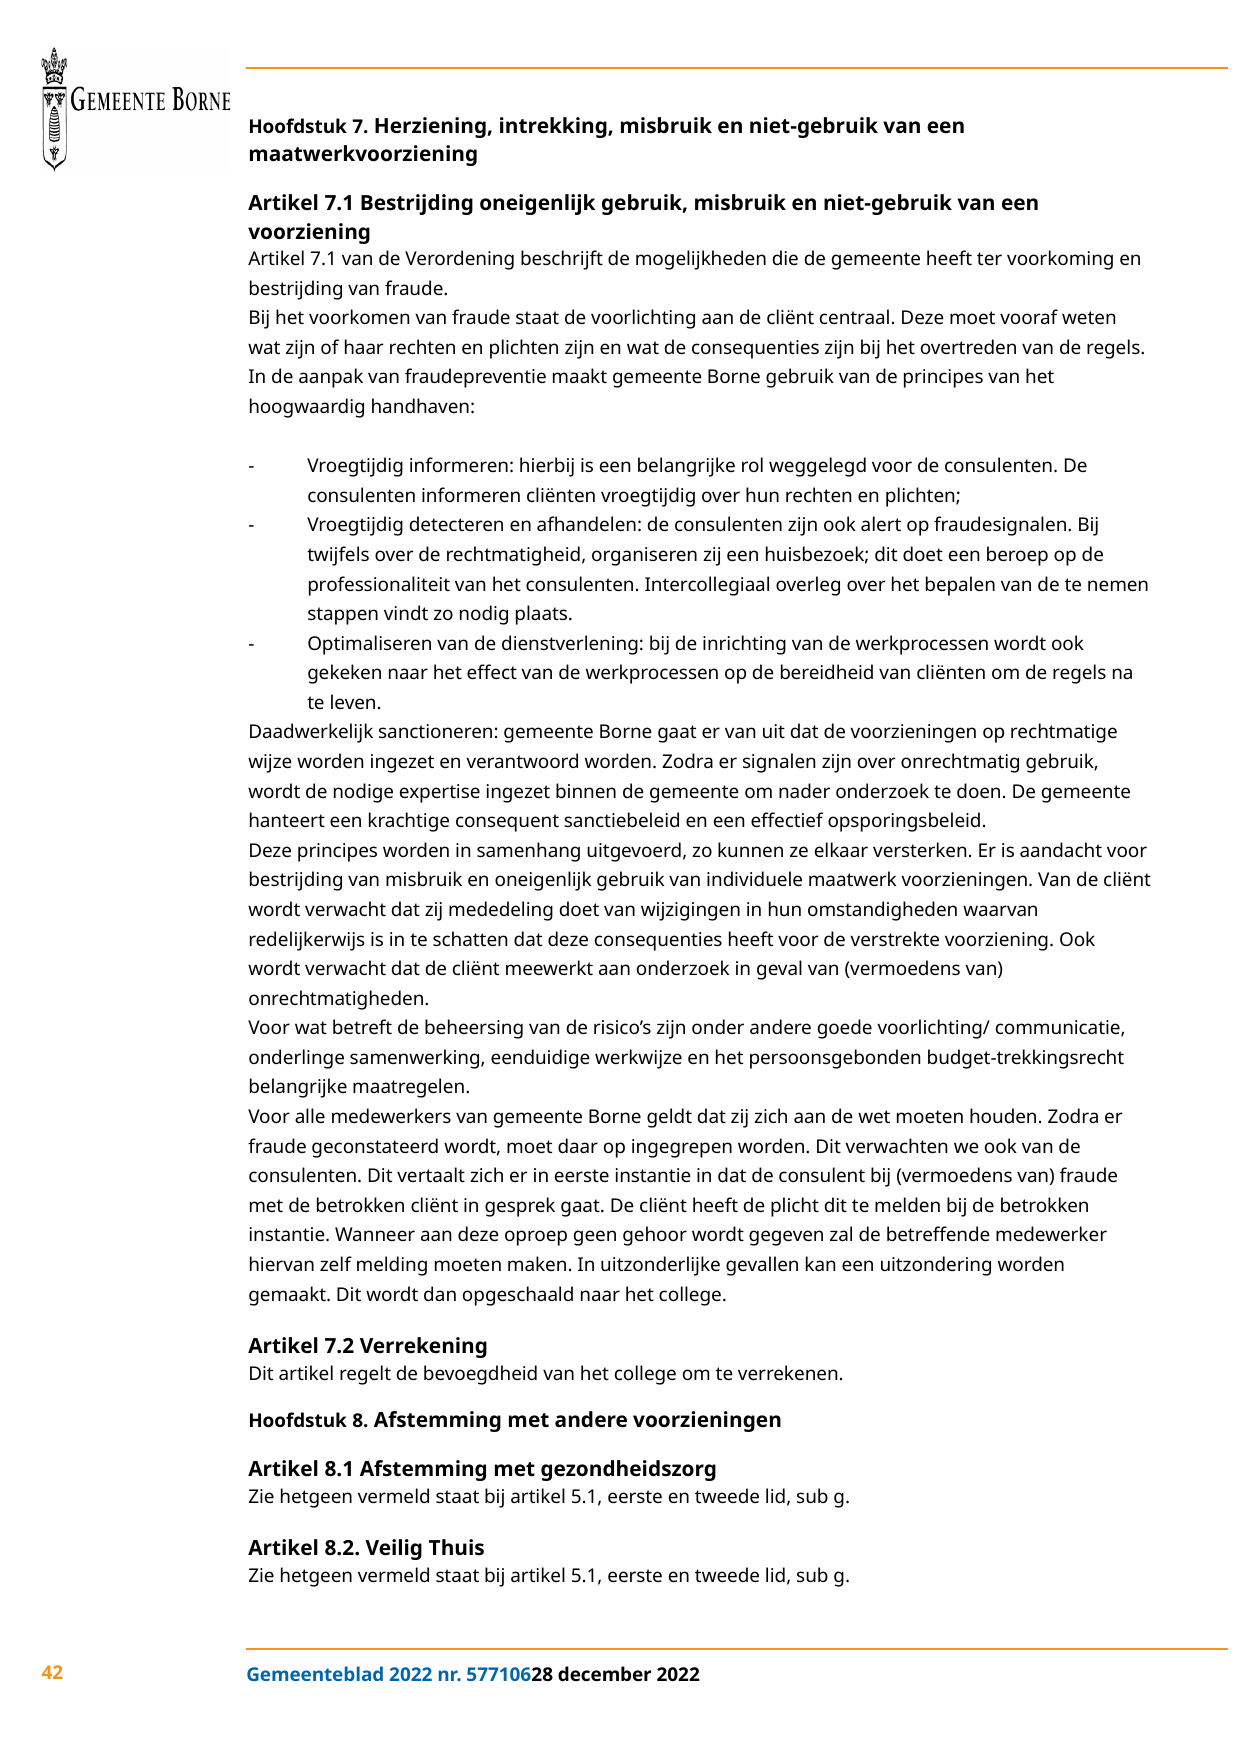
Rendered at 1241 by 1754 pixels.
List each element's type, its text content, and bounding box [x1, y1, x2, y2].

text Artikel 8.2. Veilig Thuis [248, 1533, 1152, 1562]
text Zie hetgeen vermeld staat bij artikel 5.1, eerste en tweede lid, sub g. [248, 1483, 1152, 1509]
text Artikel 8.1 Afstemming met gezondheidszorg [248, 1454, 1152, 1483]
list Optimaliseren van de dienstverlening: bij de inrichting van de werkprocessen wordt ook gekeken naar het effect van de werkprocessen op de bereidheid van cliënten om de regels na te leven. [248, 630, 1152, 715]
list Vroegtijdig informeren: hierbij is een belangrijke rol weggelegd voor de consulenten. De consulenten informeren cliënten vroegtijdig over hun rechten en plichten; [248, 452, 1152, 508]
text Artikel 7.2 Verrekening [248, 1331, 1152, 1360]
text Deze principes worden in samenhang uitgevoerd, zo kunnen ze elkaar versterken. Er is aandacht voor bestrijding van misbruik en oneigenlijk gebruik van individuele maatwerk voorzieningen. Van de cliënt wordt verwacht dat zij mededeling doet van wijzigingen in hun omstandigheden waarvan redelijkerwijs is in te schatten dat deze consequenties heeft voor de verstrekte voorziening. Ook wordt verwacht dat de cliënt meewerkt aan onderzoek in geval van (vermoedens van) onrechtmatigheden. [248, 837, 1152, 1011]
text Voor alle medewerkers van gemeente Borne geldt dat zij zich aan de wet moeten houden. Zodra er fraude geconstateerd wordt, moet daar op ingegrepen worden. Dit verwachten we ook van de consulenten. Dit vertaalt zich er in eerste instantie in dat de consulent bij (vermoedens van) fraude met de betrokken cliënt in gesprek gaat. De cliënt heeft de plicht dit te melden bij de betrokken instantie. Wanneer aan deze oproep geen gehoor wordt gegeven zal de betreffende medewerker hiervan zelf melding moeten maken. In uitzonderlijke gevallen kan een uitzondering worden gemaakt. Dit wordt dan opgeschaald naar het college. [248, 1103, 1152, 1307]
text Hoofdstuk 8. Afstemming met andere voorzieningen [248, 1405, 1152, 1434]
picture [41, 47, 231, 172]
text Bij het voorkomen van fraude staat de voorlichting aan de cliënt centraal. Deze moet vooraf weten wat zijn of haar rechten en plichten zijn en wat de consequenties zijn bij het overtreden van de regels. In de aanpak van fraudepreventie maakt gemeente Borne gebruik van de principes van het hoogwaardig handhaven: [248, 304, 1152, 419]
text Artikel 7.1 van de Verordening beschrijft de mogelijkheden die de gemeente heeft ter voorkoming en bestrijding van fraude. [248, 245, 1152, 301]
text Hoofdstuk 7. Herziening, intrekking, misbruik en niet-gebruik van een maatwerkvoorziening [248, 111, 1152, 168]
text Artikel 7.1 Bestrijding oneigenlijk gebruik, misbruik en niet-gebruik van een voorziening [248, 188, 1152, 245]
text Dit artikel regelt de bevoegdheid van het college om te verrekenen. [248, 1360, 1152, 1385]
text Voor wat betreft de beheersing van de risico’s zijn onder andere goede voorlichting/ communicatie, onderlinge samenwerking, eenduidige werkwijze en het persoonsgebonden budget-trekkingsrecht belangrijke maatregelen. [248, 1014, 1152, 1099]
text Zie hetgeen vermeld staat bij artikel 5.1, eerste en tweede lid, sub g. [248, 1562, 1152, 1588]
list Vroegtijdig detecteren en afhandelen: de consulenten zijn ook alert op fraudesignalen. Bij twijfels over de rechtmatigheid, organiseren zij een huisbezoek; dit doet een beroep op de professionaliteit van het consulenten. Intercollegiaal overleg over het bepalen van de te nemen stappen vindt zo nodig plaats. [248, 512, 1152, 626]
text Daadwerkelijk sanctioneren: gemeente Borne gaat er van uit dat de voorzieningen op rechtmatige wijze worden ingezet en verantwoord worden. Zodra er signalen zijn over onrechtmatig gebruik, wordt de nodige expertise ingezet binnen de gemeente om nader onderzoek te doen. De gemeente hanteert een krachtige consequent sanctiebeleid en een effectief opsporingsbeleid. [248, 719, 1152, 833]
